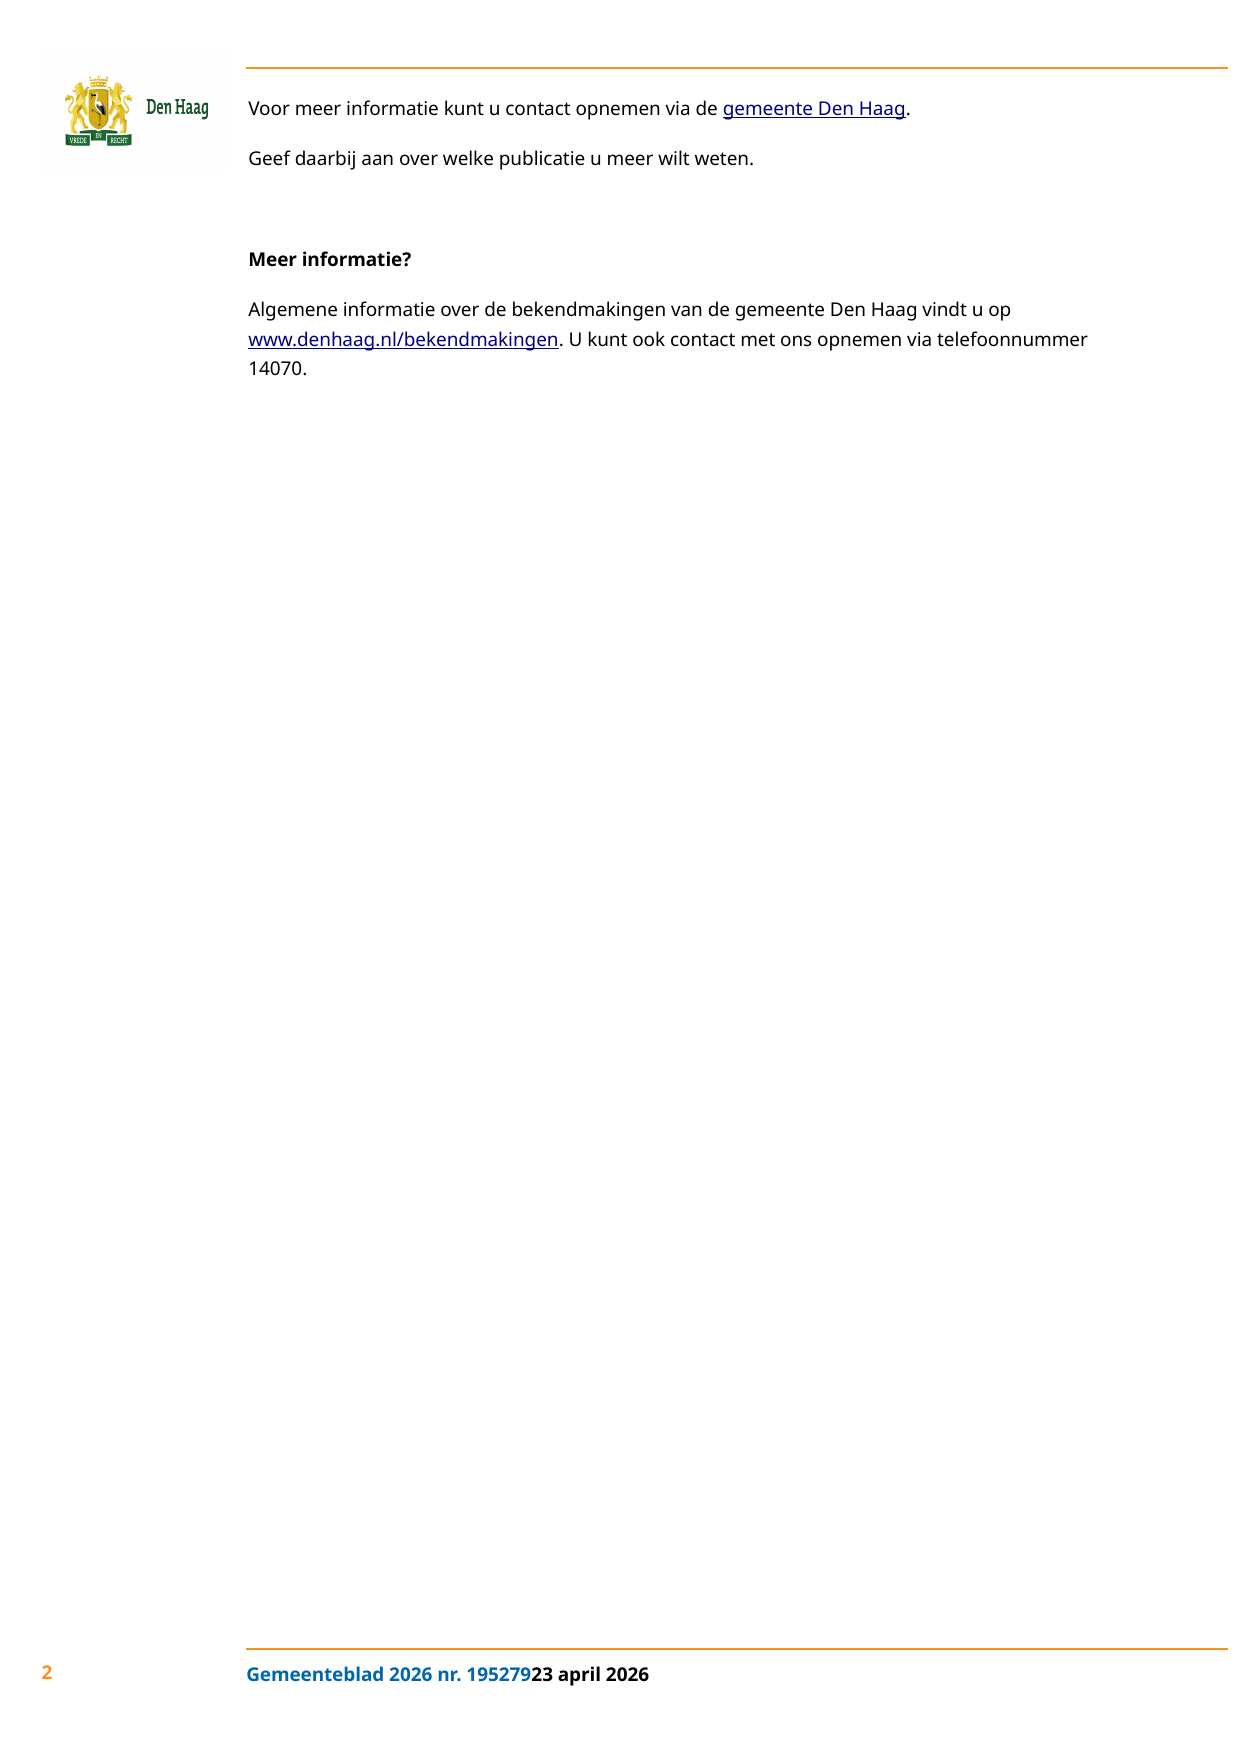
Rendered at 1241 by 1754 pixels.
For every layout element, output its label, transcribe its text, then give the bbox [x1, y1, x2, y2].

text Geef daarbij aan over welke publicatie u meer wilt weten. [248, 145, 1152, 171]
text Meer informatie? [248, 246, 1152, 272]
text Voor meer informatie kunt u contact opnemen via de gemeente Den Haag. [248, 95, 1152, 121]
text Algemene informatie over de bekendmakingen van de gemeente Den Haag vindt u op www.denhaag.nl/bekendmakingen. U kunt ook contact met ons opnemen via telefoonnummer 14070. [248, 296, 1152, 381]
picture [41, 47, 231, 172]
